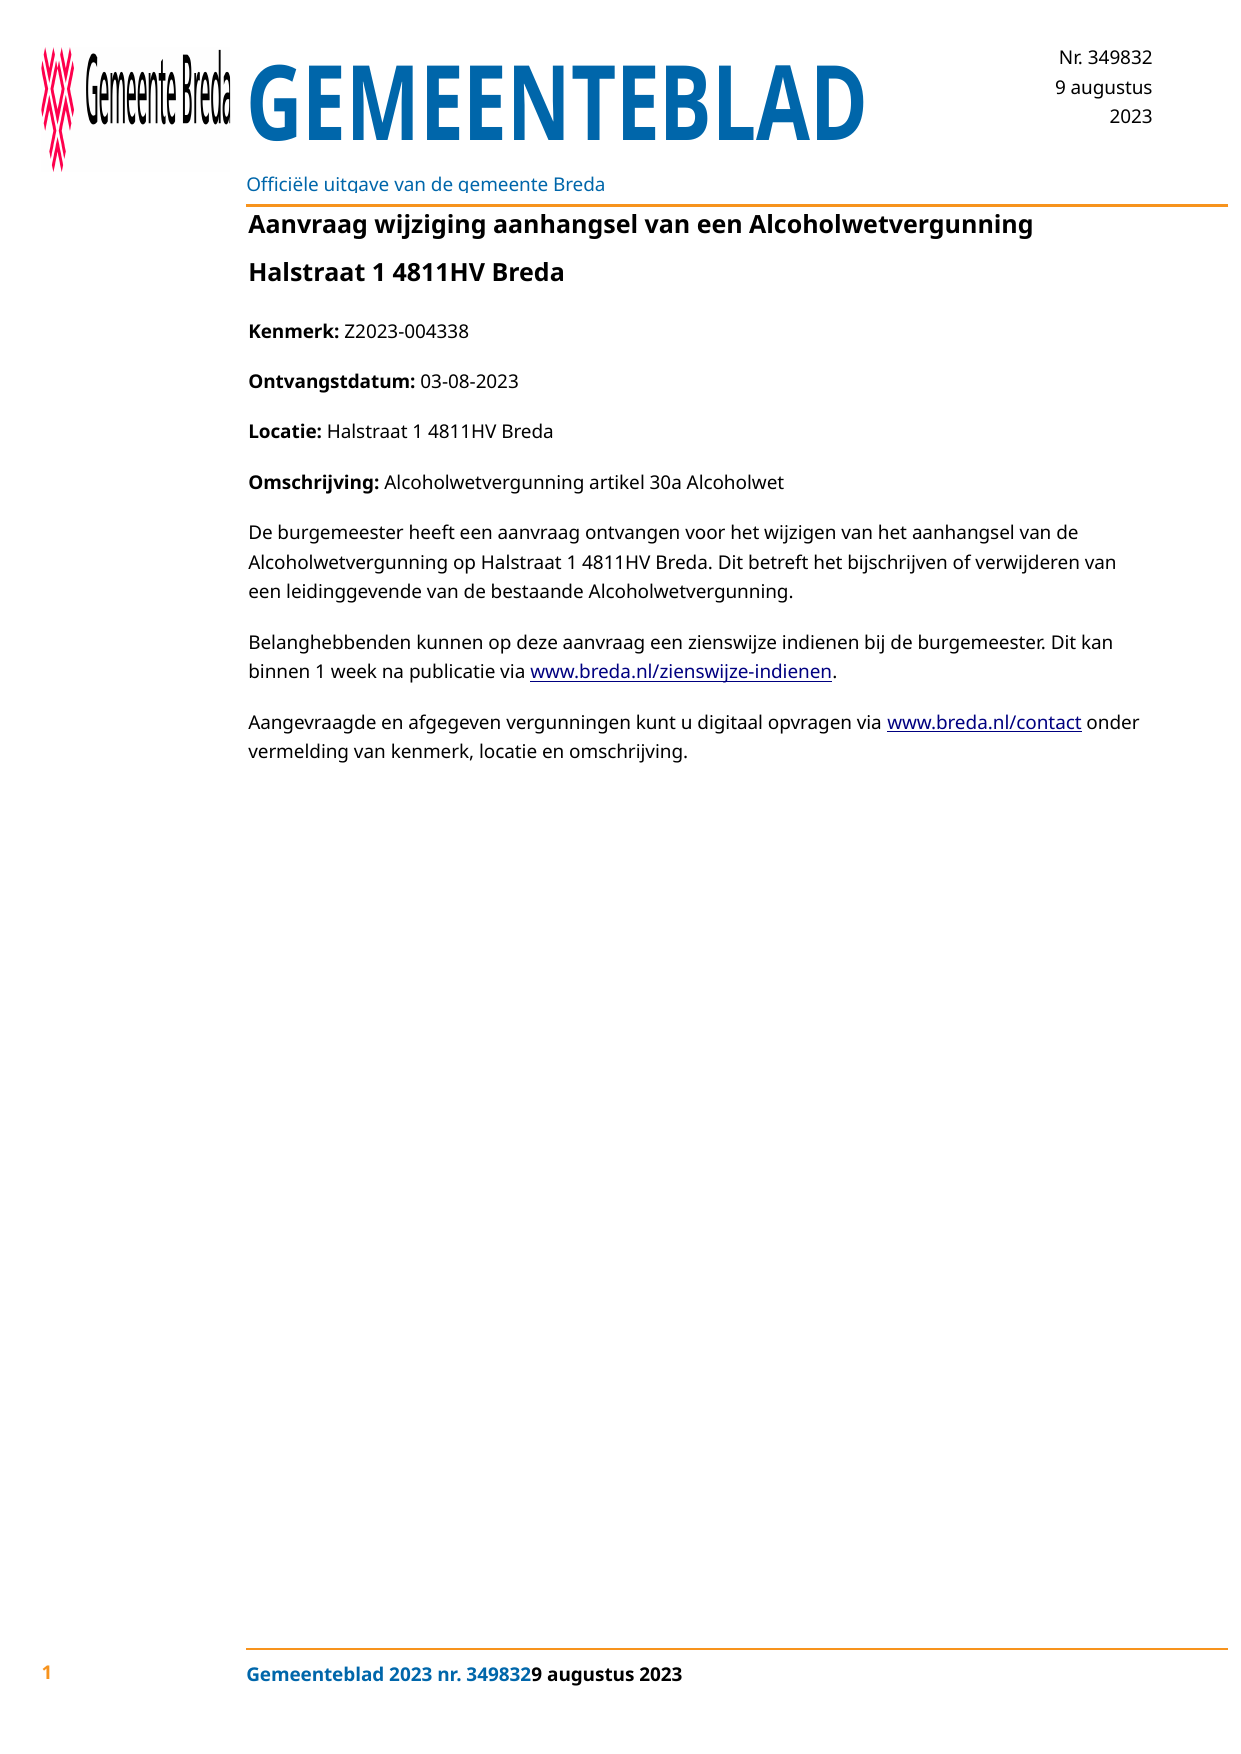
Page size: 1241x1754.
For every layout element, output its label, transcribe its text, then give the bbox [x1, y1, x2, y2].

text Locatie: Halstraat 1 4811HV Breda [248, 419, 1152, 444]
text Aangevraagde en afgegeven vergunningen kunt u digitaal opvragen via www.breda.nl/contact onder vermelding van kenmerk, locatie en omschrijving. [248, 709, 1152, 764]
text Ontvangstdatum: 03-08-2023 [248, 368, 1152, 394]
text Aanvraag wijziging aanhangsel van een Alcoholwetvergunning Halstraat 1 4811HV Breda [248, 207, 1152, 288]
picture [41, 47, 231, 172]
text Omschrijving: Alcoholwetvergunning artikel 30a Alcoholwet [248, 469, 1152, 495]
text Kenmerk: Z2023-004338 [248, 318, 1152, 344]
text Belanghebbenden kunnen op deze aanvraag een zienswijze indienen bij de burgemeester. Dit kan binnen 1 week na publicatie via www.breda.nl/zienswijze-indienen. [248, 629, 1152, 684]
text De burgemeester heeft een aanvraag ontvangen voor het wijzigen van het aanhangsel van de Alcoholwetvergunning op Halstraat 1 4811HV Breda. Dit betreft het bijschrijven of verwijderen van een leidinggevende van de bestaande Alcoholwetvergunning. [248, 519, 1152, 604]
